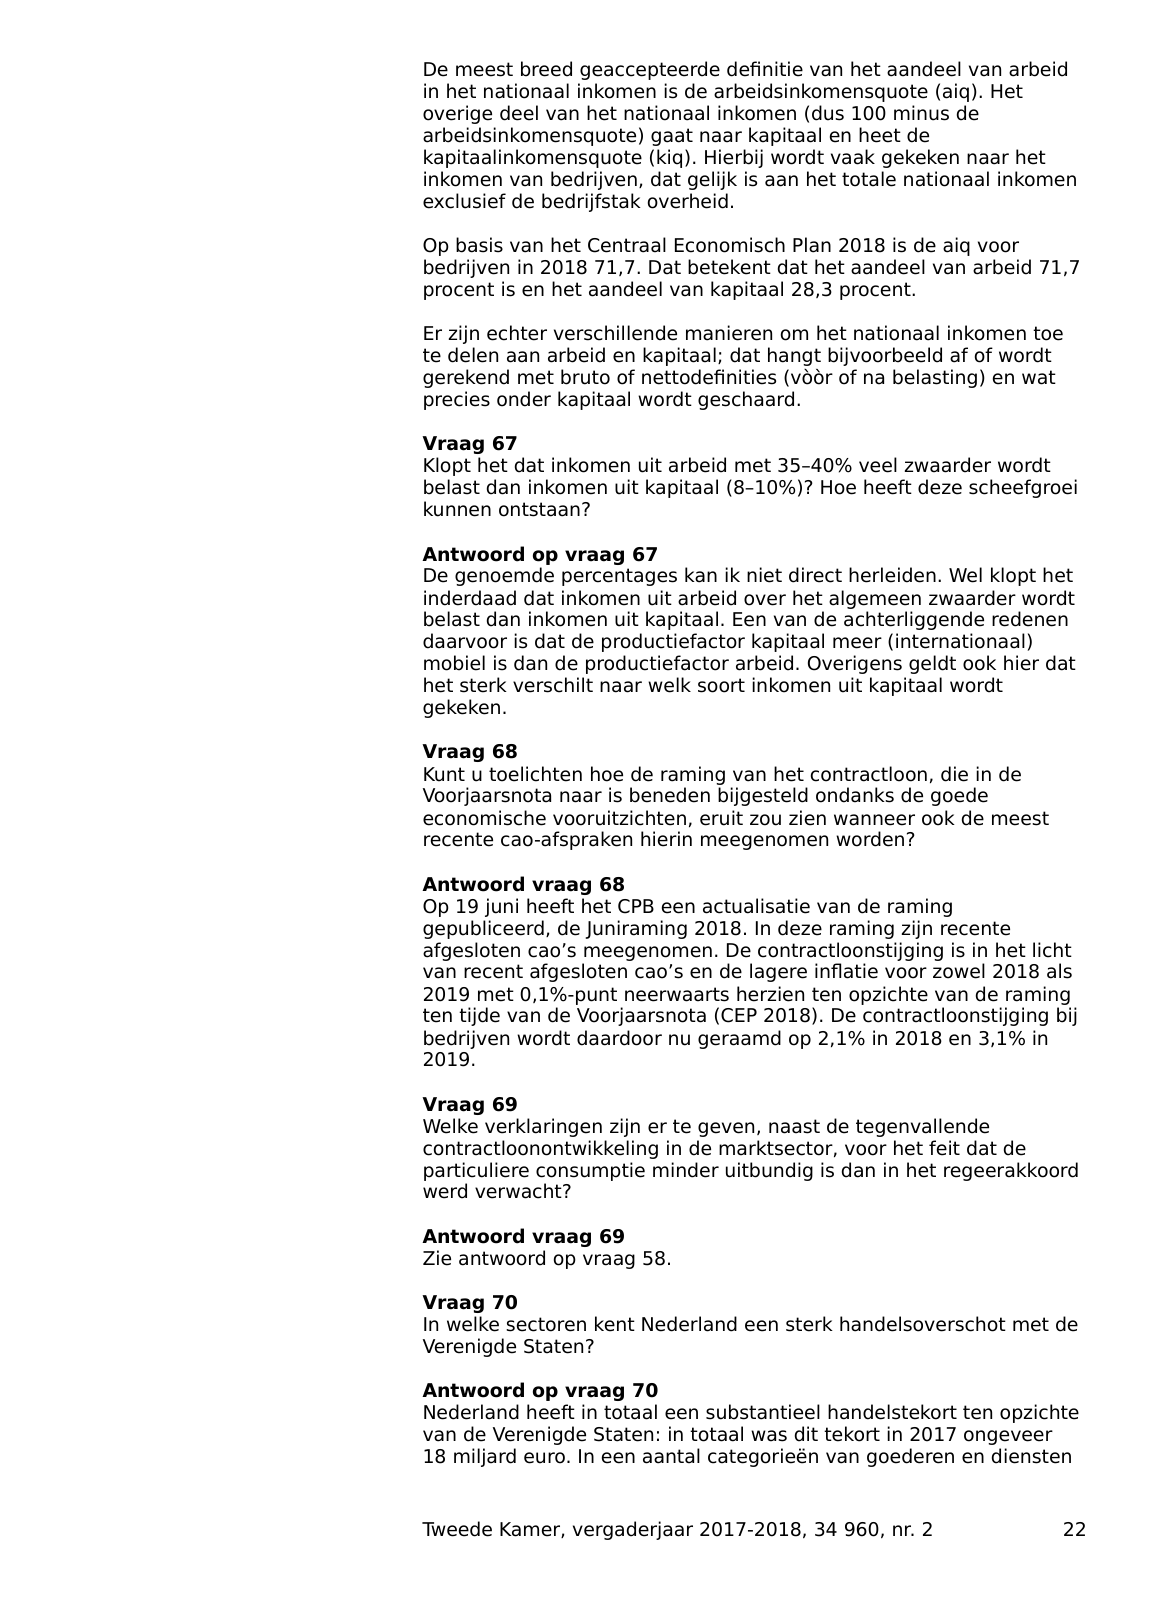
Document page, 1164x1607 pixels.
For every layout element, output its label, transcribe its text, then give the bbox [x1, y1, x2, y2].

text Vraag 69 [422, 1093, 1087, 1116]
text Klopt het dat inkomen uit arbeid met 35–40% veel zwaarder wordt belast dan inkomen uit kapitaal (8–10%)? Hoe heeft deze scheefgroei kunnen ontstaan? [422, 455, 1087, 521]
text In welke sectoren kent Nederland een sterk handelsoverschot met de Verenigde Staten? [422, 1314, 1087, 1358]
text Antwoord vraag 69 [422, 1226, 1087, 1248]
text Welke verklaringen zijn er te geven, naast de tegenvallende contractloonontwikkeling in de marktsector, voor het feit dat de particuliere consumptie minder uitbundig is dan in het regeerakkoord werd verwacht? [422, 1116, 1087, 1203]
text Kunt u toelichten hoe de raming van het contractloon, die in de Voorjaarsnota naar is beneden bijgesteld ondanks de goede economische vooruitzichten, eruit zou zien wanneer ook de meest recente cao-afspraken hierin meegenomen worden? [422, 763, 1087, 851]
text Antwoord vraag 68 [422, 873, 1087, 896]
text Vraag 67 [422, 433, 1087, 455]
text Op basis van het Centraal Economisch Plan 2018 is de aiq voor bedrijven in 2018 71,7. Dat betekent dat het aandeel van arbeid 71,7 procent is en het aandeel van kapitaal 28,3 procent. [422, 235, 1087, 301]
text De genoemde percentages kan ik niet direct herleiden. Wel klopt het inderdaad dat inkomen uit arbeid over het algemeen zwaarder wordt belast dan inkomen uit kapitaal. Een van de achterliggende redenen daarvoor is dat de productiefactor kapitaal meer (internationaal) mobiel is dan de productiefactor arbeid. Overigens geldt ook hier dat het sterk verschilt naar welk soort inkomen uit kapitaal wordt gekeken. [422, 565, 1087, 719]
text Zie antwoord op vraag 58. [422, 1248, 1087, 1269]
text Antwoord op vraag 67 [422, 543, 1087, 565]
text Antwoord op vraag 70 [422, 1380, 1087, 1402]
text Vraag 68 [422, 741, 1087, 763]
text Op 19 juni heeft het CPB een actualisatie van de raming gepubliceerd, de Juniraming 2018. In deze raming zijn recente afgesloten cao’s meegenomen. De contractloonstijging is in het licht van recent afgesloten cao’s en de lagere inflatie voor zowel 2018 als 2019 met 0,1%-punt neerwaarts herzien ten opzichte van de raming ten tijde van de Voorjaarsnota (CEP 2018). De contractloonstijging bij bedrijven wordt daardoor nu geraamd op 2,1% in 2018 en 3,1% in 2019. [422, 896, 1087, 1071]
text De meest breed geaccepteerde definitie van het aandeel van arbeid in het nationaal inkomen is de arbeidsinkomensquote (aiq). Het overige deel van het nationaal inkomen (dus 100 minus de arbeidsinkomensquote) gaat naar kapitaal en heet de kapitaalinkomensquote (kiq). Hierbij wordt vaak gekeken naar het inkomen van bedrijven, dat gelijk is aan het totale nationaal inkomen exclusief de bedrijfstak overheid. [422, 59, 1087, 213]
text Nederland heeft in totaal een substantieel handelstekort ten opzichte van de Verenigde Staten: in totaal was dit tekort in 2017 ongeveer 18 miljard euro. In een aantal categorieën van goederen en diensten [422, 1402, 1087, 1468]
text Er zijn echter verschillende manieren om het nationaal inkomen toe te delen aan arbeid en kapitaal; dat hangt bijvoorbeeld af of wordt gerekend met bruto of nettodefinities (vòòr of na belasting) en wat precies onder kapitaal wordt geschaard. [422, 323, 1087, 411]
text Vraag 70 [422, 1292, 1087, 1314]
